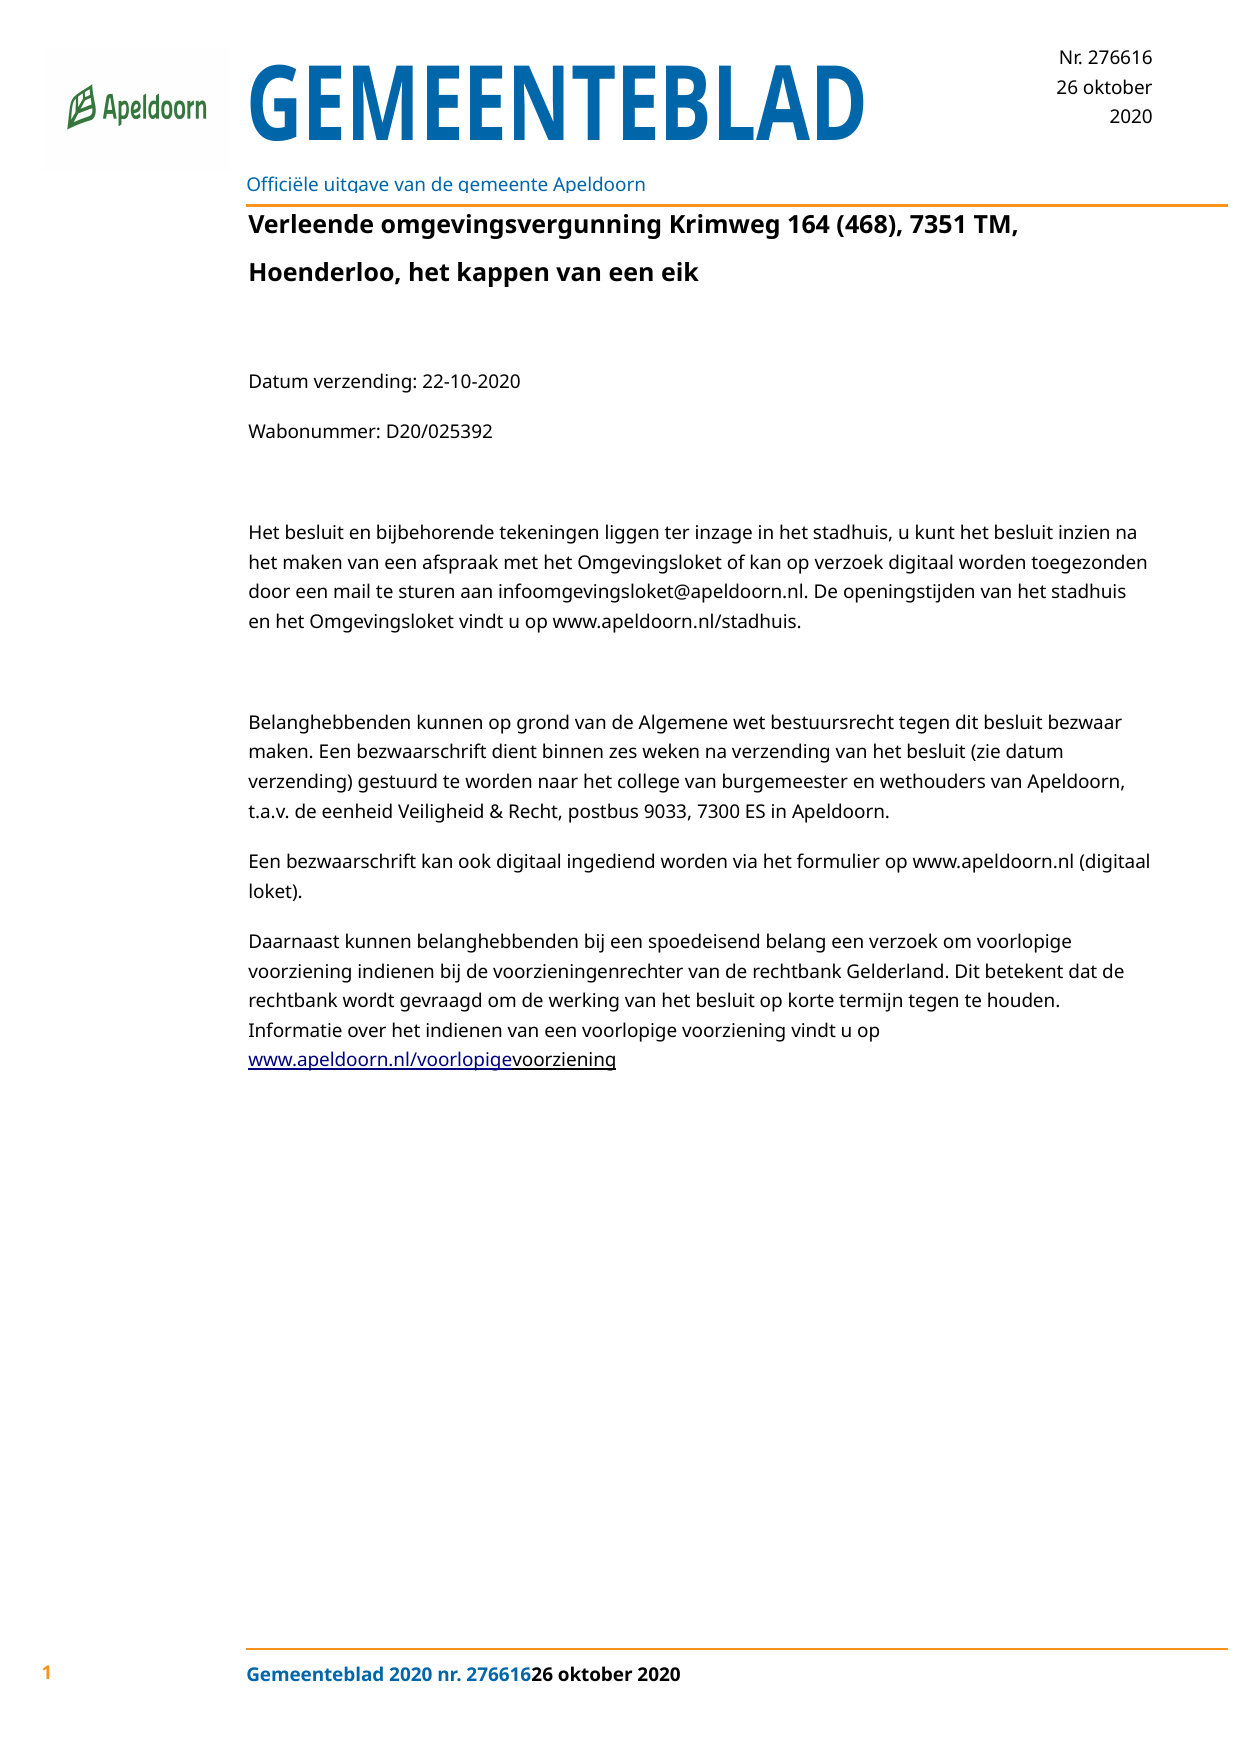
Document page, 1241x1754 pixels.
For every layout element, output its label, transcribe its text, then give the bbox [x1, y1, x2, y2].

text Wabonummer: D20/025392 [248, 419, 1152, 444]
text Belanghebbenden kunnen op grond van de Algemene wet bestuursrecht tegen dit besluit bezwaar maken. Een bezwaarschrift dient binnen zes weken na verzending van het besluit (zie datum verzending) gestuurd te worden naar het college van burgemeester en wethouders van Apeldoorn, t.a.v. de eenheid Veiligheid & Recht, postbus 9033, 7300 ES in Apeldoorn. [248, 709, 1152, 824]
text Het besluit en bijbehorende tekeningen liggen ter inzage in het stadhuis, u kunt het besluit inzien na het maken van een afspraak met het Omgevingsloket of kan op verzoek digitaal worden toegezonden door een mail te sturen aan infoomgevingsloket@apeldoorn.nl. De openingstijden van het stadhuis en het Omgevingsloket vindt u op www.apeldoorn.nl/stadhuis. [248, 519, 1152, 634]
text Daarnaast kunnen belanghebbenden bij een spoedeisend belang een verzoek om voorlopige voorziening indienen bij de voorzieningenrechter van de rechtbank Gelderland. Dit betekent dat de rechtbank wordt gevraagd om de werking van het besluit op korte termijn tegen te houden. Informatie over het indienen van een voorlopige voorziening vindt u op www.apeldoorn.nl/voorlopigevoorziening [248, 928, 1152, 1072]
text Verleende omgevingsvergunning Krimweg 164 (468), 7351 TM, Hoenderloo, het kappen van een eik [248, 207, 1152, 288]
picture [41, 47, 231, 172]
text Datum verzending: 22-10-2020 [248, 368, 1152, 394]
text Een bezwaarschrift kan ook digitaal ingediend worden via het formulier op www.apeldoorn.nl (digitaal loket). [248, 848, 1152, 904]
